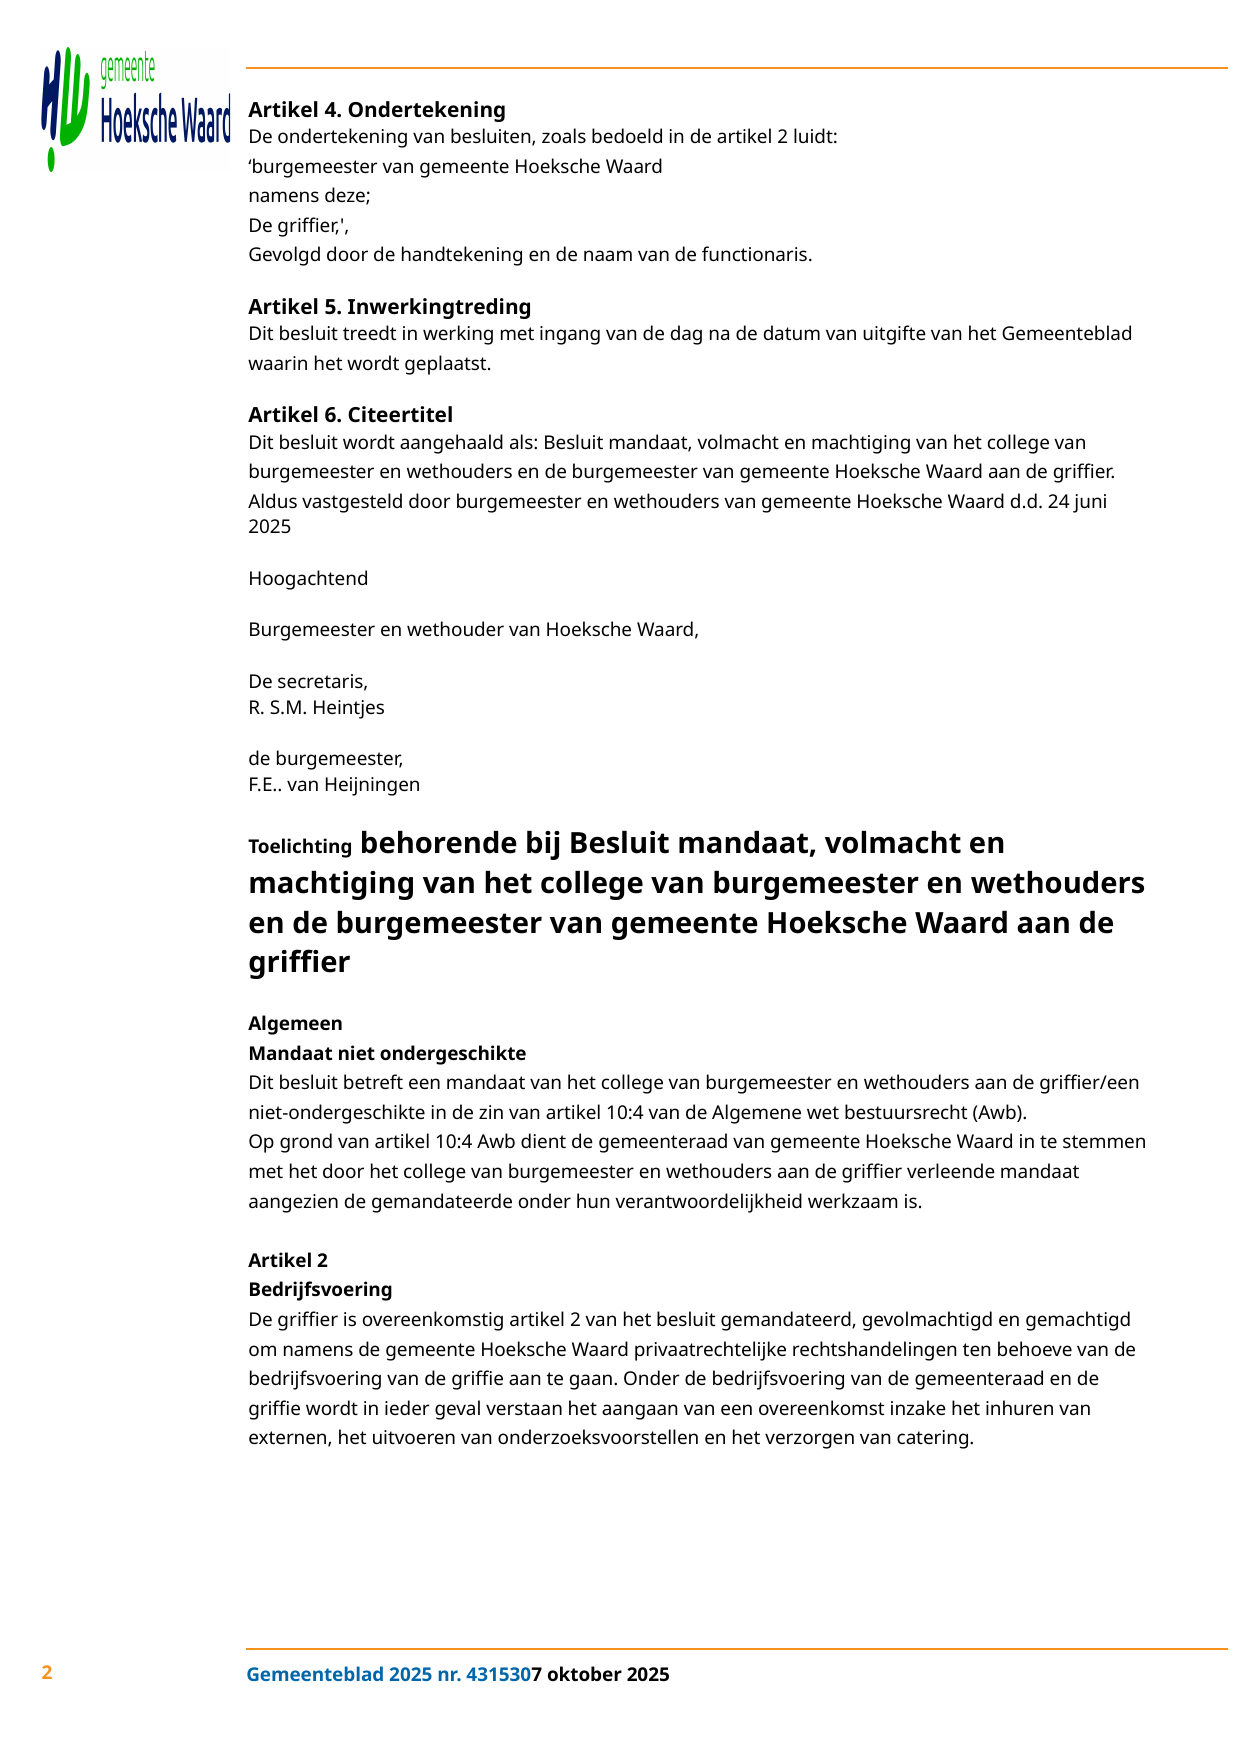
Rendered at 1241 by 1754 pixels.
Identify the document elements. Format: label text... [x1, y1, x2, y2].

text ‘burgemeester van gemeente Hoeksche Waard [248, 153, 1152, 178]
text Mandaat niet ondergeschikte [248, 1040, 1152, 1066]
text Aldus vastgesteld door burgemeester en wethouders van gemeente Hoeksche Waard d.d. 24 juni 2025 [248, 488, 1152, 539]
picture [41, 47, 231, 172]
text Burgemeester en wethouder van Hoeksche Waard, [248, 617, 1152, 642]
text Artikel 5. Inwerkingtreding [248, 292, 1152, 320]
text Artikel 4. Ondertekening [248, 95, 1152, 123]
text De griffier,', [248, 212, 1152, 238]
text Op grond van artikel 10:4 Awb dient de gemeenteraad van gemeente Hoeksche Waard in te stemmen met het door het college van burgemeester en wethouders aan de griffier verleende mandaat aangezien de gemandateerde onder hun verantwoordelijkheid werkzaam is. [248, 1129, 1152, 1214]
text R. S.M. Heintjes [248, 694, 1152, 719]
text namens deze; [248, 182, 1152, 208]
text Dit besluit treedt in werking met ingang van de dag na de datum van uitgifte van het Gemeenteblad waarin het wordt geplaatst. [248, 320, 1152, 376]
text Toelichting behorende bij Besluit mandaat, volmacht en machtiging van het college van burgemeester en wethouders en de burgemeester van gemeente Hoeksche Waard aan de griffier [248, 822, 1152, 981]
text Gevolgd door de handtekening en de naam van de functionaris. [248, 242, 1152, 267]
text Bedrijfsvoering [248, 1277, 1152, 1302]
text Dit besluit betreft een mandaat van het college van burgemeester en wethouders aan de griffier/een niet-ondergeschikte in de zin van artikel 10:4 van de Algemene wet bestuursrecht (Awb). [248, 1069, 1152, 1125]
text Dit besluit wordt aangehaald als: Besluit mandaat, volmacht en machtiging van het college van burgemeester en wethouders en de burgemeester van gemeente Hoeksche Waard aan de griffier. [248, 429, 1152, 484]
text F.E.. van Heijningen [248, 771, 1152, 797]
text De griffier is overeenkomstig artikel 2 van het besluit gemandateerd, gevolmachtigd en gemachtigd om namens de gemeente Hoeksche Waard privaatrechtelijke rechtshandelingen ten behoeve van de bedrijfsvoering van de griffie aan te gaan. Onder de bedrijfsvoering van de gemeenteraad en de griffie wordt in ieder geval verstaan het aangaan van een overeenkomst inzake het inhuren van externen, het uitvoeren van onderzoeksvoorstellen en het verzorgen van catering. [248, 1306, 1152, 1450]
text Algemeen [248, 1010, 1152, 1036]
text Artikel 6. Citeertitel [248, 400, 1152, 429]
text de burgemeester, [248, 745, 1152, 771]
text De secretaris, [248, 668, 1152, 694]
text Hoogachtend [248, 565, 1152, 591]
text Artikel 2 [248, 1247, 1152, 1273]
text De ondertekening van besluiten, zoals bedoeld in de artikel 2 luidt: [248, 123, 1152, 149]
